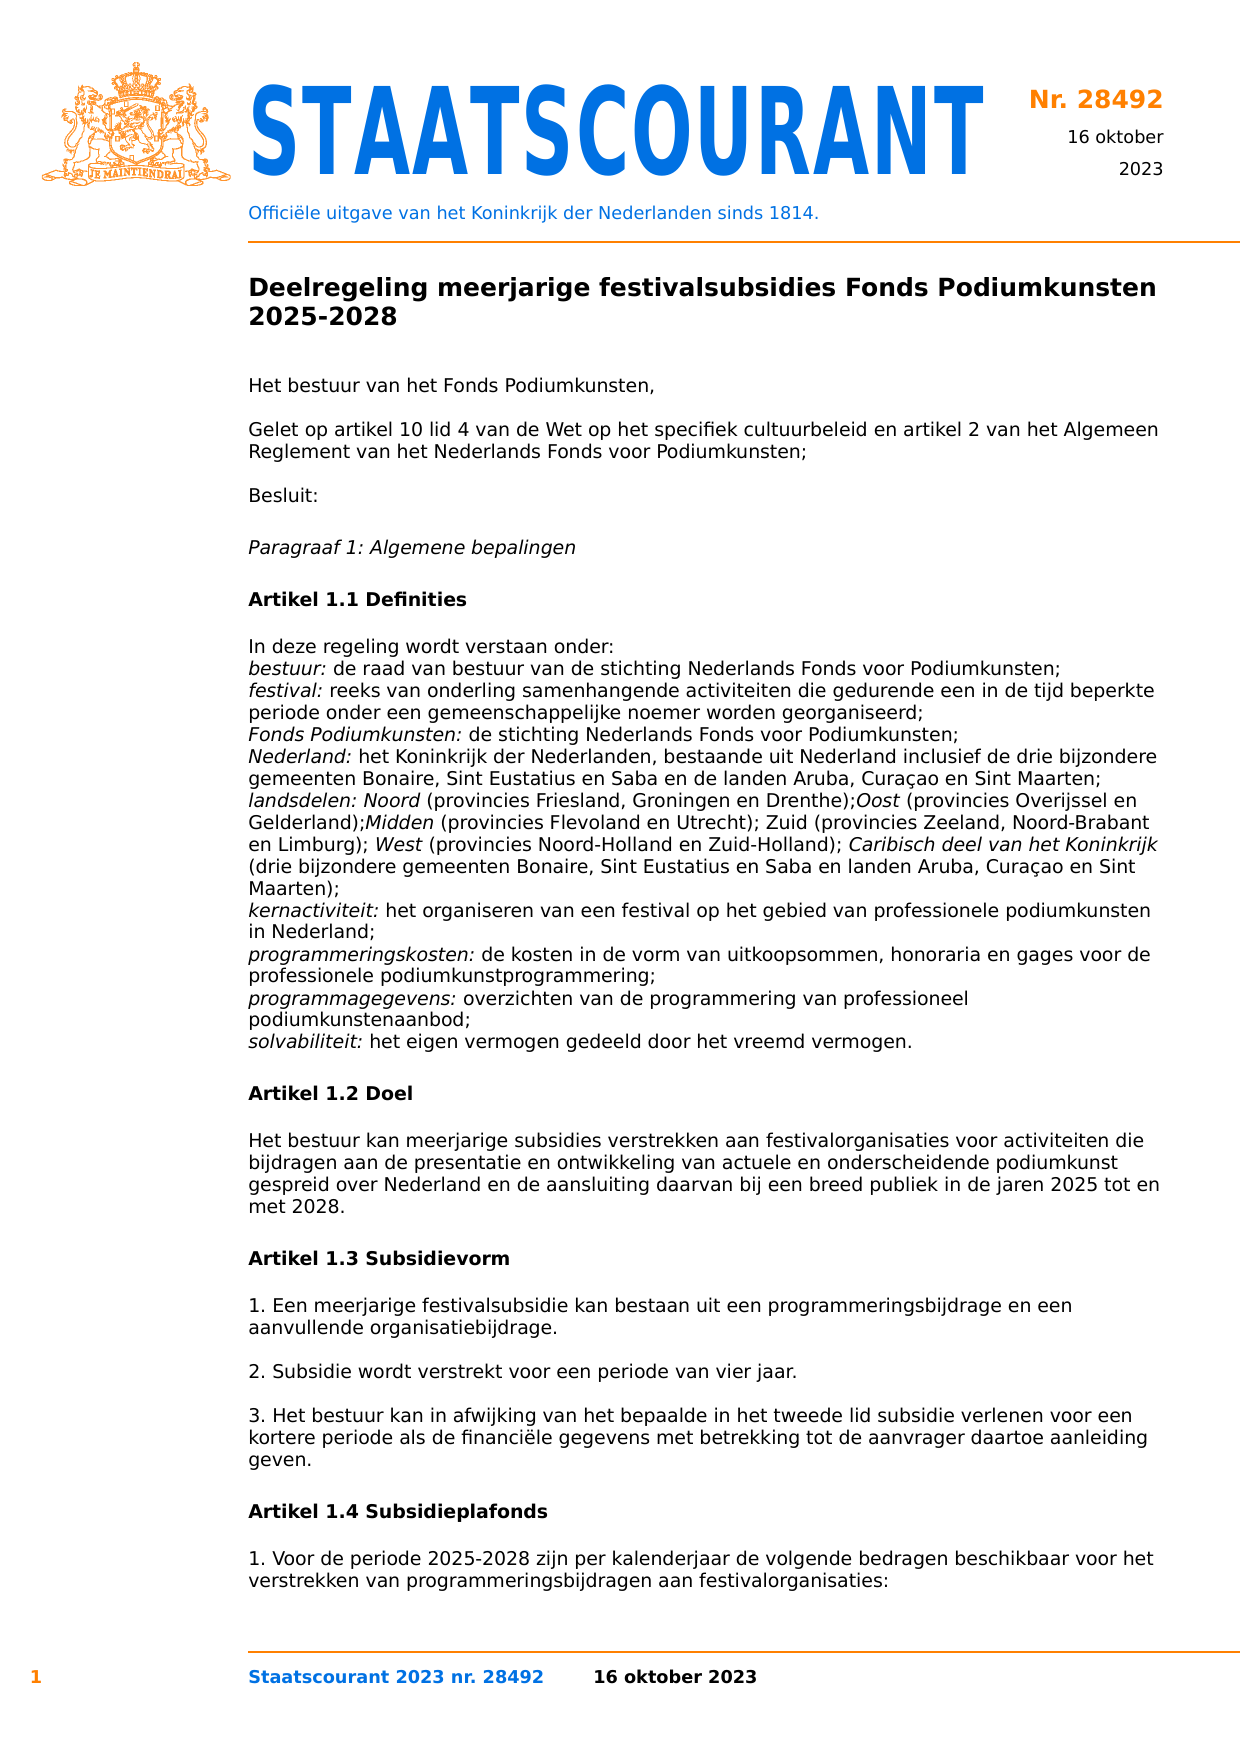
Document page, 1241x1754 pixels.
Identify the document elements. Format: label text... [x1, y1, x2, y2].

text 3. Het bestuur kan in afwijking van het bepaalde in het tweede lid subsidie verlenen voor een kortere periode als de financiële gegevens met betrekking tot de aanvrager daartoe aanleiding geven. [248, 1405, 1163, 1471]
text kernactiviteit: het organiseren van een festival op het gebied van professionele podiumkunsten in Nederland; [248, 899, 1163, 943]
text festival: reeks van onderling samenhangende activiteiten die gedurende een in de tijd beperkte periode onder een gemeenschappelijke noemer worden georganiseerd; [248, 680, 1163, 724]
text 1. Een meerjarige festivalsubsidie kan bestaan uit een programmeringsbijdrage en een aanvullende organisatiebijdrage. [248, 1295, 1163, 1339]
picture [41, 62, 231, 186]
table_cell 16 oktober [998, 121, 1240, 153]
text programmeringskosten: de kosten in de vorm van uitkoopsommen, honoraria en gages voor de professionele podiumkunstprogrammering; [248, 943, 1163, 987]
table_header STAATSCOURANT [248, 62, 998, 203]
text Nederland: het Koninkrijk der Nederlanden, bestaande uit Nederland inclusief de drie bijzondere gemeenten Bonaire, Sint Eustatius en Saba en de landen Aruba, Curaçao en Sint Maarten; [248, 746, 1163, 789]
text solvabiliteit: het eigen vermogen gedeeld door het vreemd vermogen. [248, 1031, 1163, 1053]
text Besluit: [248, 485, 1163, 507]
text Het bestuur van het Fonds Podiumkunsten, [248, 375, 1163, 397]
text Fonds Podiumkunsten: de stichting Nederlands Fonds voor Podiumkunsten; [248, 724, 1163, 746]
table_header [25, 62, 248, 241]
subtitle Deelregeling meerjarige festivalsubsidies Fonds Podiumkunsten 2025-2028 [248, 273, 1163, 331]
table_cell 2023 [998, 153, 1240, 203]
subtitle Artikel 1.2 Doel [248, 1083, 1163, 1105]
text Het bestuur kan meerjarige subsidies verstrekken aan festivalorganisaties voor activiteiten die bijdragen aan de presentatie en ontwikkeling van actuele en onderscheidende podiumkunst gespreid over Nederland en de aansluiting daarvan bij een breed publiek in de jaren 2025 tot en met 2028. [248, 1130, 1163, 1218]
subtitle Artikel 1.4 Subsidieplafonds [248, 1501, 1163, 1523]
text 1. Voor de periode 2025-2028 zijn per kalenderjaar de volgende bedragen beschikbaar voor het verstrekken van programmeringsbijdragen aan festivalorganisaties: [248, 1548, 1163, 1592]
subtitle Paragraaf 1: Algemene bepalingen [248, 537, 1163, 559]
text Gelet op artikel 10 lid 4 van de Wet op het specifiek cultuurbeleid en artikel 2 van het Algemeen Reglement van het Nederlands Fonds voor Podiumkunsten; [248, 419, 1163, 463]
text 2. Subsidie wordt verstrekt voor een periode van vier jaar. [248, 1361, 1163, 1383]
table_cell Officiële uitgave van het Koninkrijk der Nederlanden sinds 1814. [248, 203, 1240, 241]
subtitle Artikel 1.1 Definities [248, 589, 1163, 611]
text landsdelen: Noord (provincies Friesland, Groningen en Drenthe);Oost (provincies Overijssel en Gelderland);Midden (provincies Flevoland en Utrecht); Zuid (provincies Zeeland, Noord-Brabant en Limburg); West (provincies Noord-Holland en Zuid-Holland); Caribisch deel van het Koninkrijk (drie bijzondere gemeenten Bonaire, Sint Eustatius en Saba en landen Aruba, Curaçao en Sint Maarten); [248, 789, 1163, 899]
text bestuur: de raad van bestuur van de stichting Nederlands Fonds voor Podiumkunsten; [248, 658, 1163, 680]
text In deze regeling wordt verstaan onder: [248, 636, 1163, 658]
text programmagegevens: overzichten van de programmering van professioneel podiumkunstenaanbod; [248, 987, 1163, 1031]
table_header Nr. 28492 [998, 62, 1240, 121]
subtitle Artikel 1.3 Subsidievorm [248, 1248, 1163, 1270]
